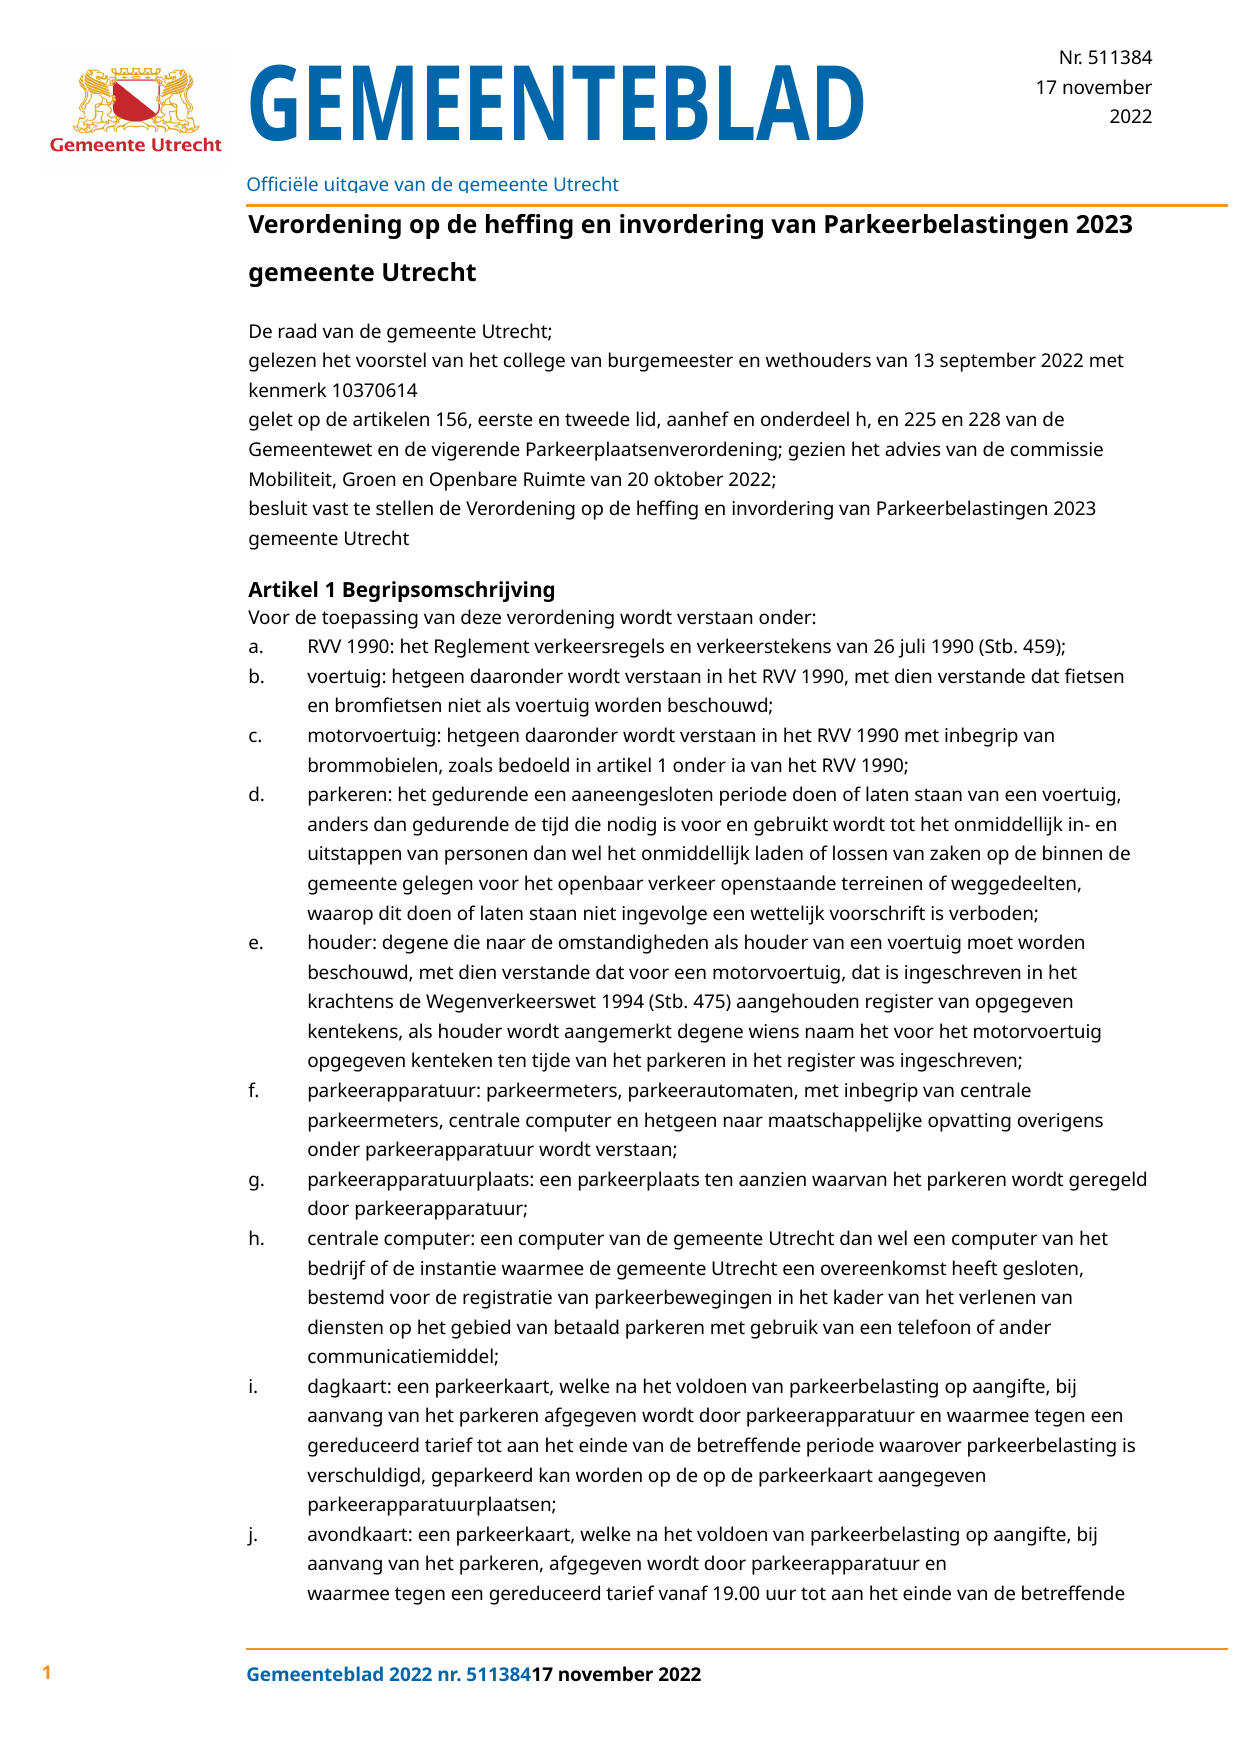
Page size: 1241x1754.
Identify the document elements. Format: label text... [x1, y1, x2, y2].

list motorvoertuig: hetgeen daaronder wordt verstaan in het RVV 1990 met inbegrip van brommobielen, zoals bedoeld in artikel 1 onder ia van het RVV 1990; [248, 722, 1152, 777]
text gelezen het voorstel van het college van burgemeester en wethouders van 13 september 2022 met kenmerk 10370614 [248, 347, 1152, 403]
list houder: degene die naar de omstandigheden als houder van een voertuig moet worden beschouwd, met dien verstande dat voor een motorvoertuig, dat is ingeschreven in het krachtens de Wegenverkeerswet 1994 (Stb. 475) aangehouden register van opgegeven kentekens, als houder wordt aangemerkt degene wiens naam het voor het motorvoertuig opgegeven kenteken ten tijde van het parkeren in het register was ingeschreven; [248, 929, 1152, 1073]
list waarmee tegen een gereduceerd tarief vanaf 19.00 uur tot aan het einde van de betreffende [248, 1580, 1152, 1606]
list parkeren: het gedurende een aaneengesloten periode doen of laten staan van een voertuig, anders dan gedurende de tijd die nodig is voor en gebruikt wordt tot het onmiddellijk in- en uitstappen van personen dan wel het onmiddellijk laden of lossen van zaken op de binnen de gemeente gelegen voor het openbaar verkeer openstaande terreinen of weggedeelten, waarop dit doen of laten staan niet ingevolge een wettelijk voorschrift is verboden; [248, 781, 1152, 925]
list parkeerapparatuur: parkeermeters, parkeerautomaten, met inbegrip van centrale parkeermeters, centrale computer en hetgeen naar maatschappelijke opvatting overigens onder parkeerapparatuur wordt verstaan; [248, 1077, 1152, 1162]
list dagkaart: een parkeerkaart, welke na het voldoen van parkeerbelasting op aangifte, bij aanvang van het parkeren afgegeven wordt door parkeerapparatuur en waarmee tegen een gereduceerd tarief tot aan het einde van de betreffende periode waarover parkeerbelasting is verschuldigd, geparkeerd kan worden op de op de parkeerkaart aangegeven parkeerapparatuurplaatsen; [248, 1373, 1152, 1517]
list voertuig: hetgeen daaronder wordt verstaan in het RVV 1990, met dien verstande dat fietsen en bromfietsen niet als voertuig worden beschouwd; [248, 663, 1152, 718]
list RVV 1990: het Reglement verkeersregels en verkeerstekens van 26 juli 1990 (Stb. 459); [248, 633, 1152, 659]
text Voor de toepassing van deze verordening wordt verstaan onder: [248, 604, 1152, 629]
text besluit vast te stellen de Verordening op de heffing en invordering van Parkeerbelastingen 2023 gemeente Utrecht [248, 495, 1152, 551]
text gelet op de artikelen 156, eerste en tweede lid, aanhef en onderdeel h, en 225 en 228 van de Gemeentewet en de vigerende Parkeerplaatsenverordening; gezien het advies van de commissie Mobiliteit, Groen en Openbare Ruimte van 20 oktober 2022; [248, 407, 1152, 492]
list avondkaart: een parkeerkaart, welke na het voldoen van parkeerbelasting op aangifte, bij aanvang van het parkeren, afgegeven wordt door parkeerapparatuur en [248, 1521, 1152, 1576]
text Artikel 1 Begripsomschrijving [248, 575, 1152, 604]
picture [41, 47, 231, 172]
text Verordening op de heffing en invordering van Parkeerbelastingen 2023 gemeente Utrecht [248, 207, 1152, 288]
list parkeerapparatuurplaats: een parkeerplaats ten aanzien waarvan het parkeren wordt geregeld door parkeerapparatuur; [248, 1166, 1152, 1221]
text De raad van de gemeente Utrecht; [248, 318, 1152, 344]
list centrale computer: een computer van de gemeente Utrecht dan wel een computer van het bedrijf of de instantie waarmee de gemeente Utrecht een overeenkomst heeft gesloten, bestemd voor de registratie van parkeerbewegingen in het kader van het verlenen van diensten op het gebied van betaald parkeren met gebruik van een telefoon of ander communicatiemiddel; [248, 1225, 1152, 1369]
